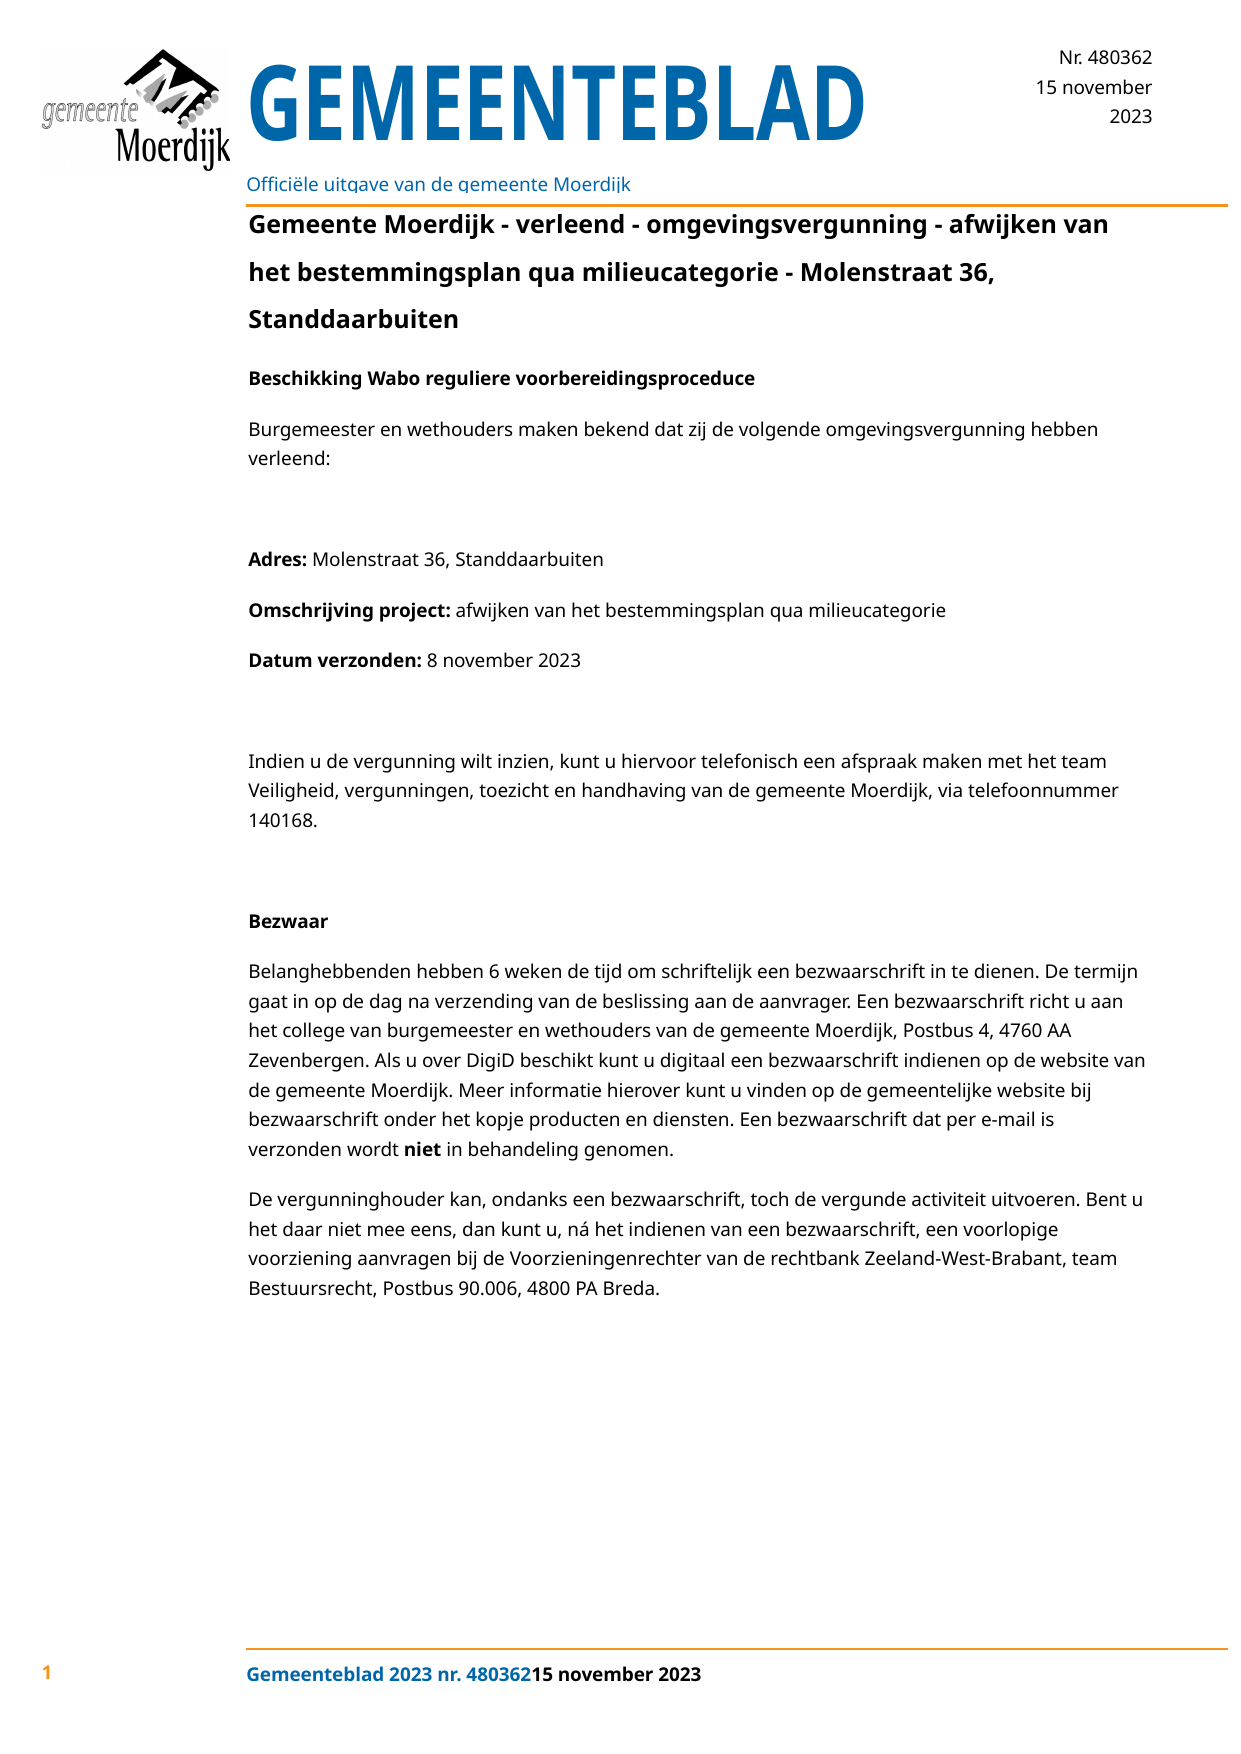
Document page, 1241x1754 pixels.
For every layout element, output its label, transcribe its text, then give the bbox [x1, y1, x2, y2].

text Datum verzonden: 8 november 2023 [248, 647, 1152, 673]
text Burgemeester en wethouders maken bekend dat zij de volgende omgevingsvergunning hebben verleend: [248, 416, 1152, 471]
text Bezwaar [248, 908, 1152, 934]
text Beschikking Wabo reguliere voorbereidingsproceduce [248, 366, 1152, 391]
text Belanghebbenden hebben 6 weken de tijd om schriftelijk een bezwaarschrift in te dienen. De termijn gaat in op de dag na verzending van de beslissing aan de aanvrager. Een bezwaarschrift richt u aan het college van burgemeester en wethouders van de gemeente Moerdijk, Postbus 4, 4760 AA Zevenbergen. Als u over DigiD beschikt kunt u digitaal een bezwaarschrift indienen op de website van de gemeente Moerdijk. Meer informatie hierover kunt u vinden op de gemeentelijke website bij bezwaarschrift onder het kopje producten en diensten. Een bezwaarschrift dat per e-mail is verzonden wordt niet in behandeling genomen. [248, 958, 1152, 1162]
picture [41, 47, 231, 172]
text Adres: Molenstraat 36, Standdaarbuiten [248, 546, 1152, 572]
text Gemeente Moerdijk - verleend - omgevingsvergunning - afwijken van het bestemmingsplan qua milieucategorie - Molenstraat 36, Standdaarbuiten [248, 207, 1152, 336]
text De vergunninghouder kan, ondanks een bezwaarschrift, toch de vergunde activiteit uitvoeren. Bent u het daar niet mee eens, dan kunt u, ná het indienen van een bezwaarschrift, een voorlopige voorziening aanvragen bij de Voorzieningenrechter van de rechtbank Zeeland-West-Brabant, team Bestuursrecht, Postbus 90.006, 4800 PA Breda. [248, 1186, 1152, 1301]
text Omschrijving project: afwijken van het bestemmingsplan qua milieucategorie [248, 597, 1152, 622]
text Indien u de vergunning wilt inzien, kunt u hiervoor telefonisch een afspraak maken met het team Veiligheid, vergunningen, toezicht en handhaving van de gemeente Moerdijk, via telefoonnummer 140168. [248, 748, 1152, 833]
